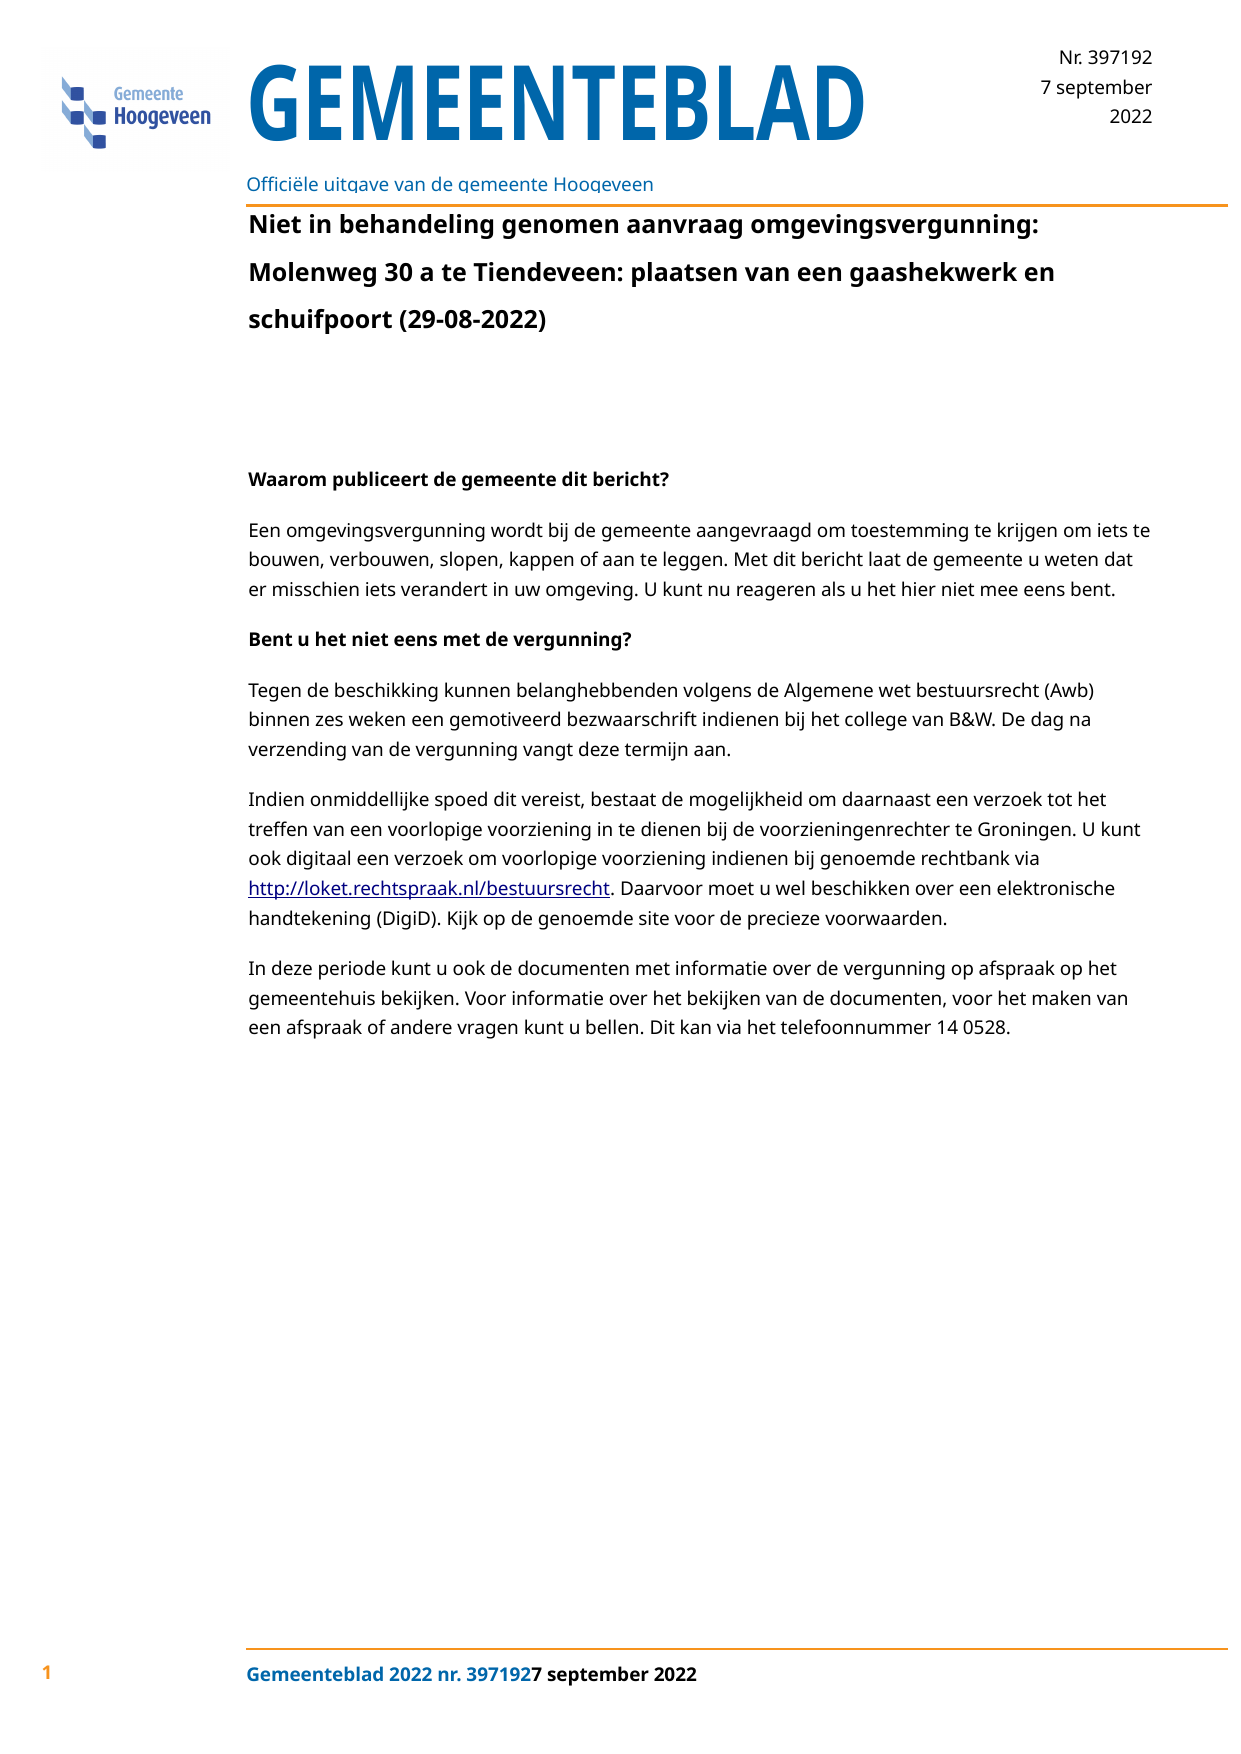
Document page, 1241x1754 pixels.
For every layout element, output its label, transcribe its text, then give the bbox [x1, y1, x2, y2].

text Een omgevingsvergunning wordt bij de gemeente aangevraagd om toestemming te krijgen om iets te bouwen, verbouwen, slopen, kappen of aan te leggen. Met dit bericht laat de gemeente u weten dat er misschien iets verandert in uw omgeving. U kunt nu reageren als u het hier niet mee eens bent. [248, 517, 1152, 602]
text Niet in behandeling genomen aanvraag omgevingsvergunning: Molenweg 30 a te Tiendeveen: plaatsen van een gaashekwerk en schuifpoort (29-08-2022) [248, 207, 1152, 336]
text Waarom publiceert de gemeente dit bericht? [248, 466, 1152, 492]
text Tegen de beschikking kunnen belanghebbenden volgens de Algemene wet bestuursrecht (Awb) binnen zes weken een gemotiveerd bezwaarschrift indienen bij het college van B&W. De dag na verzending van de vergunning vangt deze termijn aan. [248, 677, 1152, 762]
text Indien onmiddellijke spoed dit vereist, bestaat de mogelijkheid om daarnaast een verzoek tot het treffen van een voorlopige voorziening in te dienen bij de voorzieningenrechter te Groningen. U kunt ook digitaal een verzoek om voorlopige voorziening indienen bij genoemde rechtbank via http://loket.rechtspraak.nl/bestuursrecht. Daarvoor moet u wel beschikken over een elektronische handtekening (DigiD). Kijk op de genoemde site voor de precieze voorwaarden. [248, 786, 1152, 930]
picture [41, 47, 231, 172]
text Bent u het niet eens met de vergunning? [248, 626, 1152, 652]
text In deze periode kunt u ook de documenten met informatie over de vergunning op afspraak op het gemeentehuis bekijken. Voor informatie over het bekijken van de documenten, voor het maken van een afspraak of andere vragen kunt u bellen. Dit kan via het telefoonnummer 14 0528. [248, 955, 1152, 1040]
